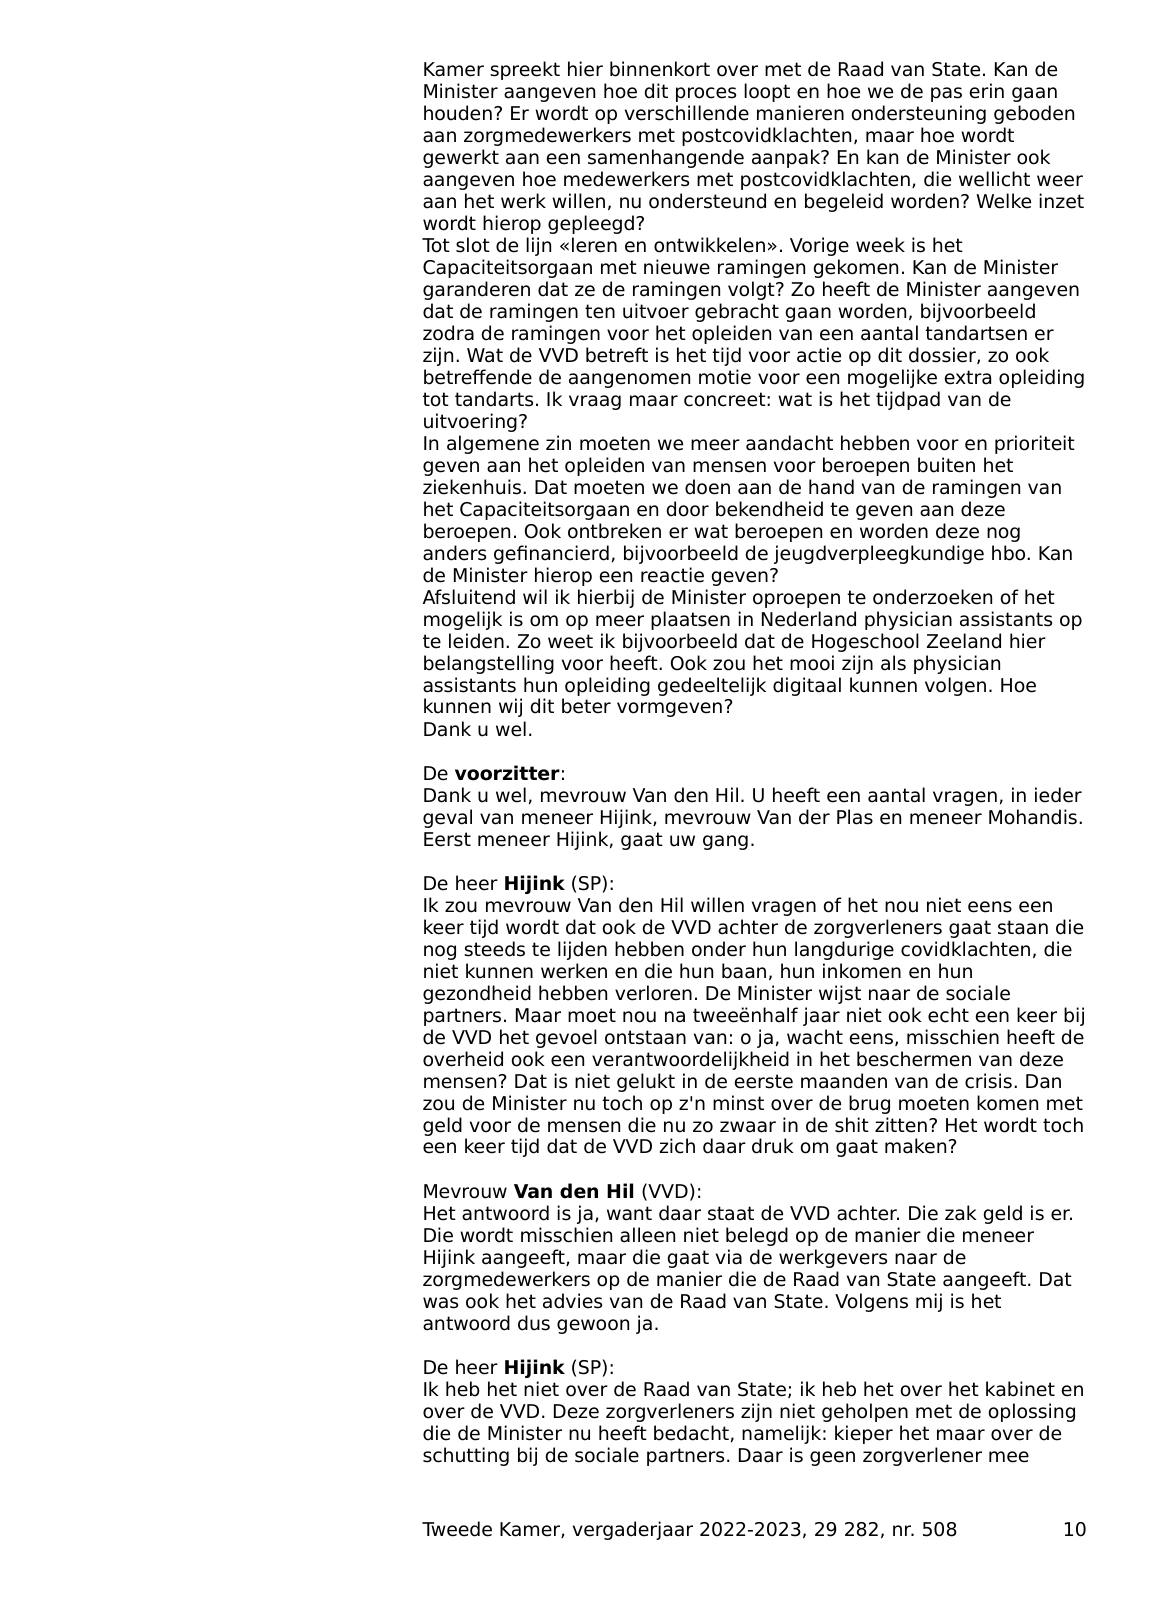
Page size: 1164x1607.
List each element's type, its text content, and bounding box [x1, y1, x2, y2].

text Ik heb het niet over de Raad van State; ik heb het over het kabinet en over de VVD. Deze zorgverleners zijn niet geholpen met de oplossing die de Minister nu heeft bedacht, namelijk: kieper het maar over de schutting bij de sociale partners. Daar is geen zorgverlener mee [422, 1379, 1087, 1467]
text Ik zou mevrouw Van den Hil willen vragen of het nou niet eens een keer tijd wordt dat ook de VVD achter de zorgverleners gaat staan die nog steeds te lijden hebben onder hun langdurige covidklachten, die niet kunnen werken en die hun baan, hun inkomen en hun gezondheid hebben verloren. De Minister wijst naar de sociale partners. Maar moet nou na tweeënhalf jaar niet ook echt een keer bij de VVD het gevoel ontstaan van: o ja, wacht eens, misschien heeft de overheid ook een verantwoordelijkheid in het beschermen van deze mensen? Dat is niet gelukt in de eerste maanden van de crisis. Dan zou de Minister nu toch op z'n minst over de brug moeten komen met geld voor de mensen die nu zo zwaar in de shit zitten? Het wordt toch een keer tijd dat de VVD zich daar druk om gaat maken? [422, 895, 1087, 1158]
text Dank u wel. [422, 718, 1087, 740]
text Tot slot de lijn «leren en ontwikkelen». Vorige week is het Capaciteitsorgaan met nieuwe ramingen gekomen. Kan de Minister garanderen dat ze de ramingen volgt? Zo heeft de Minister aangeven dat de ramingen ten uitvoer gebracht gaan worden, bijvoorbeeld zodra de ramingen voor het opleiden van een aantal tandartsen er zijn. Wat de VVD betreft is het tijd voor actie op dit dossier, zo ook betreffende de aangenomen motie voor een mogelijke extra opleiding tot tandarts. Ik vraag maar concreet: wat is het tijdpad van de uitvoering? [422, 235, 1087, 433]
text In algemene zin moeten we meer aandacht hebben voor en prioriteit geven aan het opleiden van mensen voor beroepen buiten het ziekenhuis. Dat moeten we doen aan de hand van de ramingen van het Capaciteitsorgaan en door bekendheid te geven aan deze beroepen. Ook ontbreken er wat beroepen en worden deze nog anders gefinancierd, bijvoorbeeld de jeugdverpleegkundige hbo. Kan de Minister hierop een reactie geven? [422, 433, 1087, 587]
text De voorzitter: [422, 763, 1087, 784]
text De heer Hijink (SP): [422, 873, 1087, 895]
text Het antwoord is ja, want daar staat de VVD achter. Die zak geld is er. Die wordt misschien alleen niet belegd op de manier die meneer Hijink aangeeft, maar die gaat via de werkgevers naar de zorgmedewerkers op de manier die de Raad van State aangeeft. Dat was ook het advies van de Raad van State. Volgens mij is het antwoord dus gewoon ja. [422, 1203, 1087, 1334]
text Dank u wel, mevrouw Van den Hil. U heeft een aantal vragen, in ieder geval van meneer Hijink, mevrouw Van der Plas en meneer Mohandis. Eerst meneer Hijink, gaat uw gang. [422, 784, 1087, 851]
text Afsluitend wil ik hierbij de Minister oproepen te onderzoeken of het mogelijk is om op meer plaatsen in Nederland physician assistants op te leiden. Zo weet ik bijvoorbeeld dat de Hogeschool Zeeland hier belangstelling voor heeft. Ook zou het mooi zijn als physician assistants hun opleiding gedeeltelijk digitaal kunnen volgen. Hoe kunnen wij dit beter vormgeven? [422, 587, 1087, 718]
text Kamer spreekt hier binnenkort over met de Raad van State. Kan de Minister aangeven hoe dit proces loopt en hoe we de pas erin gaan houden? Er wordt op verschillende manieren ondersteuning geboden aan zorgmedewerkers met postcovidklachten, maar hoe wordt gewerkt aan een samenhangende aanpak? En kan de Minister ook aangeven hoe medewerkers met postcovidklachten, die wellicht weer aan het werk willen, nu ondersteund en begeleid worden? Welke inzet wordt hierop gepleegd? [422, 59, 1087, 235]
text De heer Hijink (SP): [422, 1357, 1087, 1379]
text Mevrouw Van den Hil (VVD): [422, 1181, 1087, 1203]
